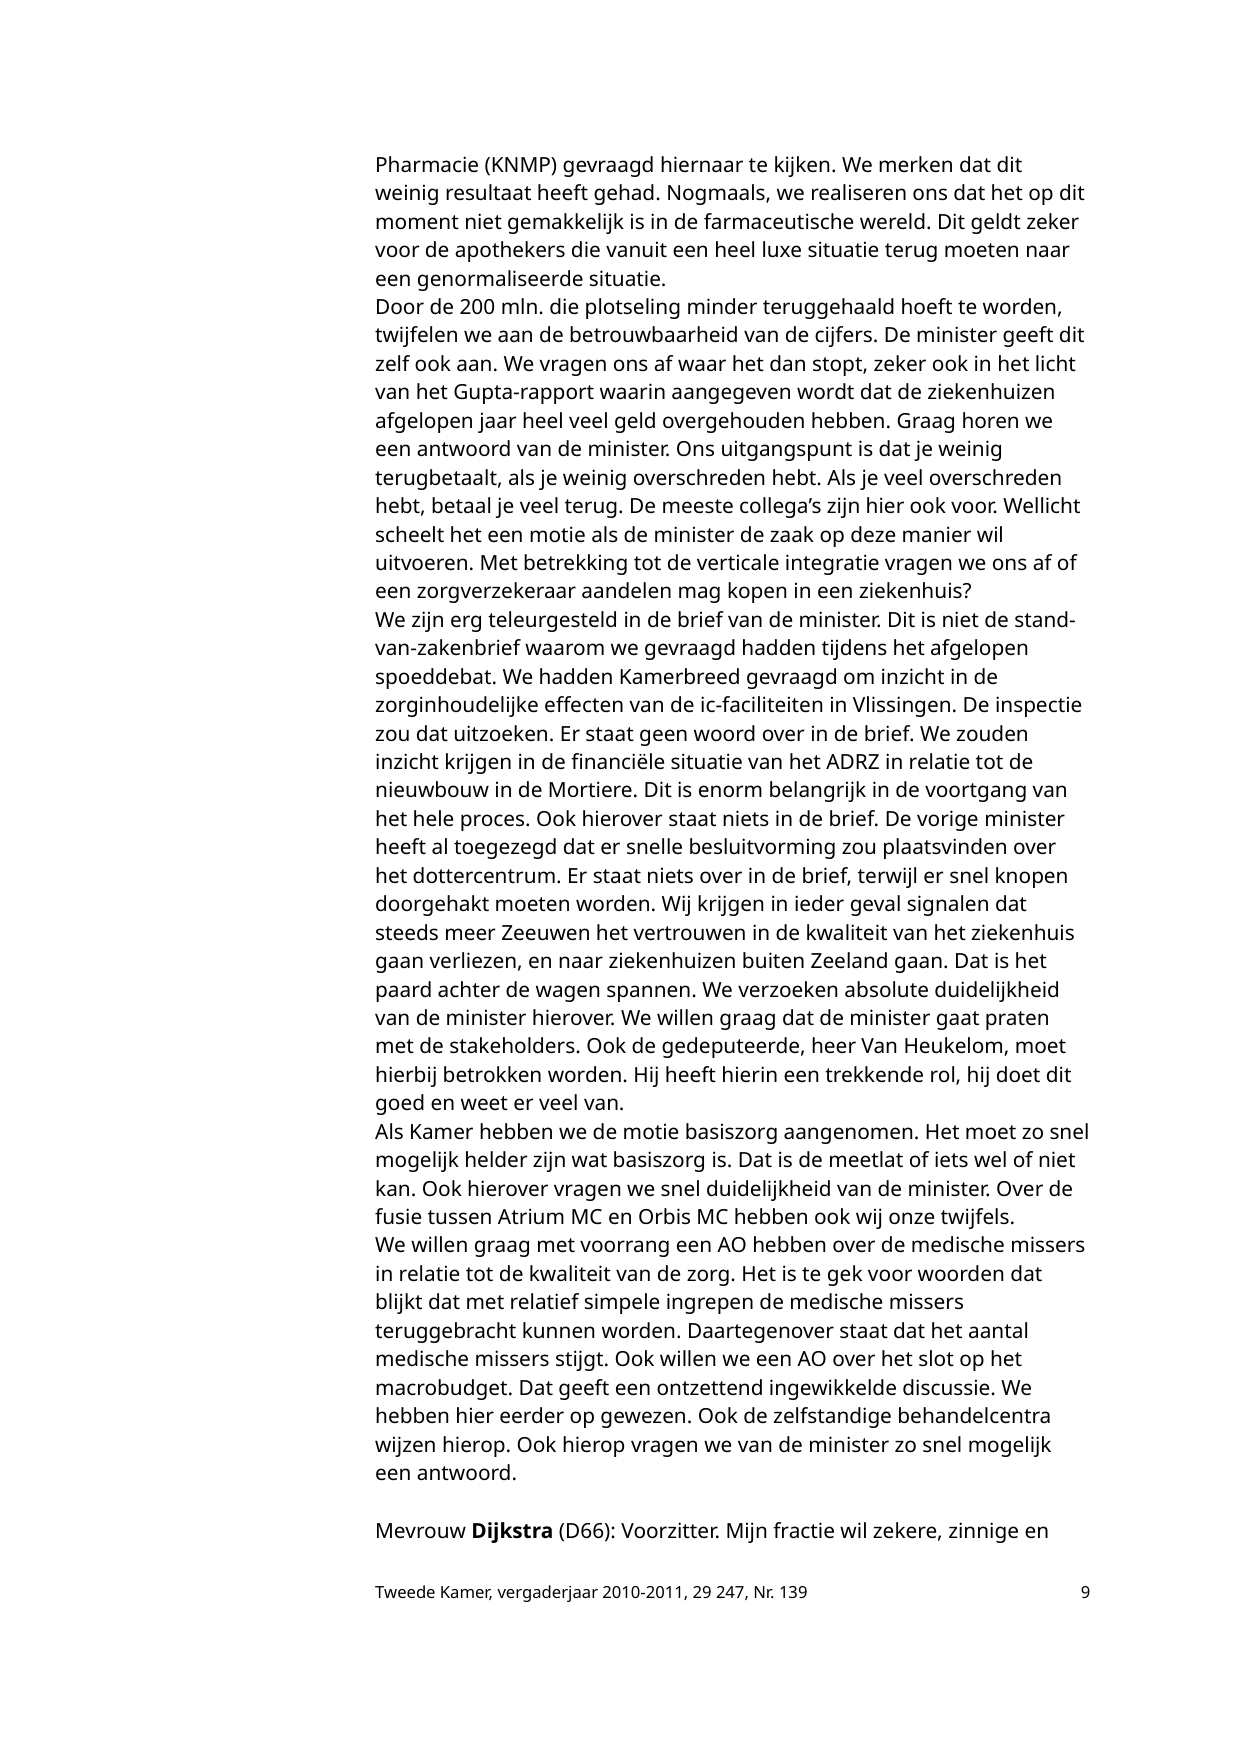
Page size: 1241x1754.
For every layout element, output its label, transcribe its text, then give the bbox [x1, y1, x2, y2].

text Door de 200 mln. die plotseling minder teruggehaald hoeft te worden, twijfelen we aan de betrouwbaarheid van de cijfers. De minister geeft dit zelf ook aan. We vragen ons af waar het dan stopt, zeker ook in het licht van het Gupta-rapport waarin aangegeven wordt dat de ziekenhuizen afgelopen jaar heel veel geld overgehouden hebben. Graag horen we een antwoord van de minister. Ons uitgangspunt is dat je weinig terugbetaalt, als je weinig overschreden hebt. Als je veel overschreden hebt, betaal je veel terug. De meeste collega’s zijn hier ook voor. Wellicht scheelt het een motie als de minister de zaak op deze manier wil uitvoeren. Met betrekking tot de verticale integratie vragen we ons af of een zorgverzekeraar aandelen mag kopen in een ziekenhuis? [375, 292, 1090, 605]
text Als Kamer hebben we de motie basiszorg aangenomen. Het moet zo snel mogelijk helder zijn wat basiszorg is. Dat is de meetlat of iets wel of niet kan. Ook hierover vragen we snel duidelijkheid van de minister. Over de fusie tussen Atrium MC en Orbis MC hebben ook wij onze twijfels. [375, 1117, 1090, 1231]
text Pharmacie (KNMP) gevraagd hiernaar te kijken. We merken dat dit weinig resultaat heeft gehad. Nogmaals, we realiseren ons dat het op dit moment niet gemakkelijk is in de farmaceutische wereld. Dit geldt zeker voor de apothekers die vanuit een heel luxe situatie terug moeten naar een genormaliseerde situatie. [375, 150, 1090, 292]
text Mevrouw Dijkstra (D66): Voorzitter. Mijn fractie wil zekere, zinnige en [375, 1517, 1090, 1545]
text We zijn erg teleurgesteld in de brief van de minister. Dit is niet de stand-van-zakenbrief waarom we gevraagd hadden tijdens het afgelopen spoeddebat. We hadden Kamerbreed gevraagd om inzicht in de zorginhoudelijke effecten van de ic-faciliteiten in Vlissingen. De inspectie zou dat uitzoeken. Er staat geen woord over in de brief. We zouden inzicht krijgen in de financiële situatie van het ADRZ in relatie tot de nieuwbouw in de Mortiere. Dit is enorm belangrijk in de voortgang van het hele proces. Ook hierover staat niets in de brief. De vorige minister heeft al toegezegd dat er snelle besluitvorming zou plaatsvinden over het dottercentrum. Er staat niets over in de brief, terwijl er snel knopen doorgehakt moeten worden. Wij krijgen in ieder geval signalen dat steeds meer Zeeuwen het vertrouwen in de kwaliteit van het ziekenhuis gaan verliezen, en naar ziekenhuizen buiten Zeeland gaan. Dat is het paard achter de wagen spannen. We verzoeken absolute duidelijkheid van de minister hierover. We willen graag dat de minister gaat praten met de stakeholders. Ook de gedeputeerde, heer Van Heukelom, moet hierbij betrokken worden. Hij heeft hierin een trekkende rol, hij doet dit goed en weet er veel van. [375, 605, 1090, 1117]
text We willen graag met voorrang een AO hebben over de medische missers in relatie tot de kwaliteit van de zorg. Het is te gek voor woorden dat blijkt dat met relatief simpele ingrepen de medische missers teruggebracht kunnen worden. Daartegenover staat dat het aantal medische missers stijgt. Ook willen we een AO over het slot op het macrobudget. Dat geeft een ontzettend ingewikkelde discussie. We hebben hier eerder op gewezen. Ook de zelfstandige behandelcentra wijzen hierop. Ook hierop vragen we van de minister zo snel mogelijk een antwoord. [375, 1231, 1090, 1487]
